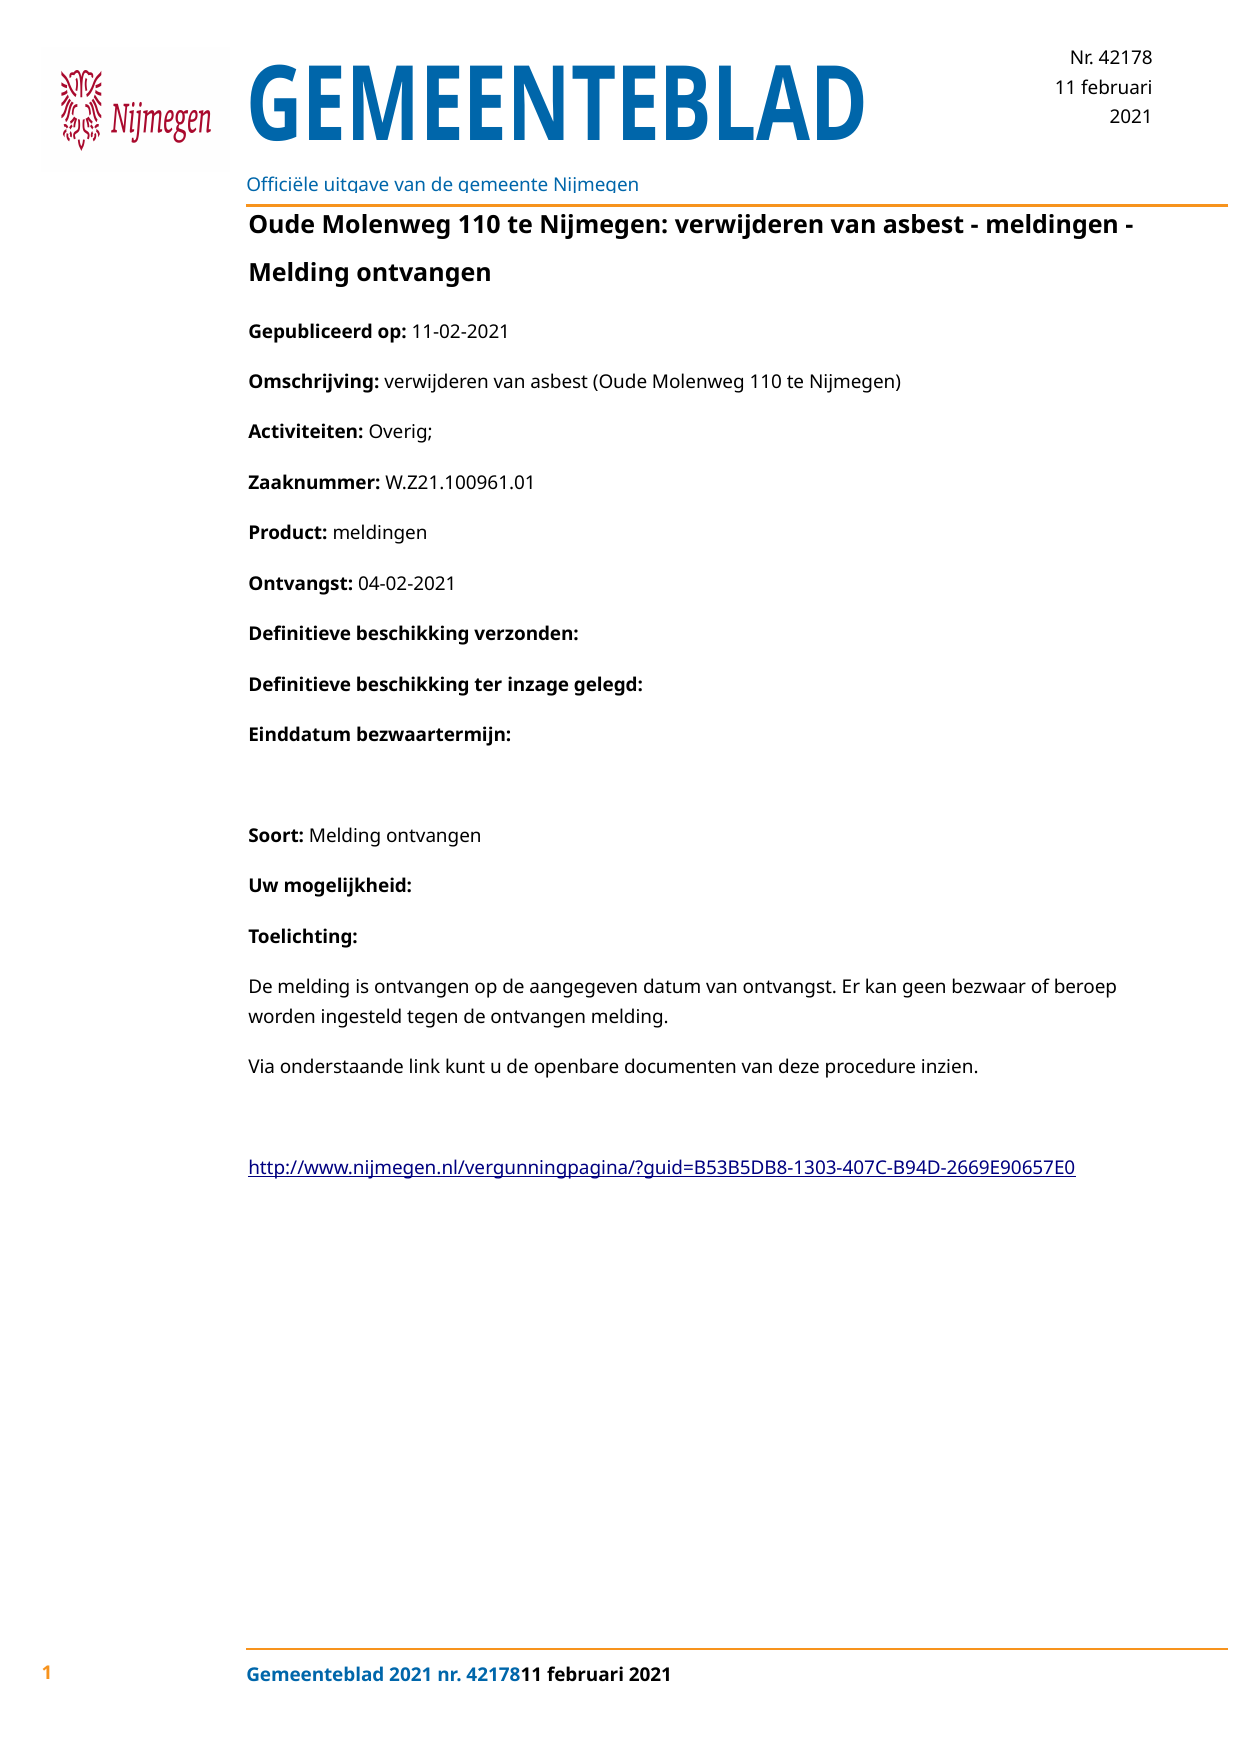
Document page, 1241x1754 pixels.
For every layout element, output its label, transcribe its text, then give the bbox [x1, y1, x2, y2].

text Product: meldingen [248, 519, 1152, 545]
picture [41, 47, 231, 172]
text Toelichting: [248, 923, 1152, 949]
text Via onderstaande link kunt u de openbare documenten van deze procedure inzien. [248, 1053, 1152, 1079]
text De melding is ontvangen op de aangegeven datum van ontvangst. Er kan geen bezwaar of beroep worden ingesteld tegen de ontvangen melding. [248, 973, 1152, 1029]
text Definitieve beschikking verzonden: [248, 620, 1152, 646]
text Gepubliceerd op: 11-02-2021 [248, 318, 1152, 344]
text Soort: Melding ontvangen [248, 822, 1152, 848]
text http://www.nijmegen.nl/vergunningpagina/?guid=B53B5DB8-1303-407C-B94D-2669E90657E0 [248, 1154, 1152, 1180]
text Oude Molenweg 110 te Nijmegen: verwijderen van asbest - meldingen - Melding ontvangen [248, 207, 1152, 288]
text Definitieve beschikking ter inzage gelegd: [248, 671, 1152, 697]
text Omschrijving: verwijderen van asbest (Oude Molenweg 110 te Nijmegen) [248, 368, 1152, 394]
text Ontvangst: 04-02-2021 [248, 570, 1152, 596]
text Einddatum bezwaartermijn: [248, 721, 1152, 747]
text Zaaknummer: W.Z21.100961.01 [248, 469, 1152, 495]
text Activiteiten: Overig; [248, 419, 1152, 444]
text Uw mogelijkheid: [248, 872, 1152, 898]
